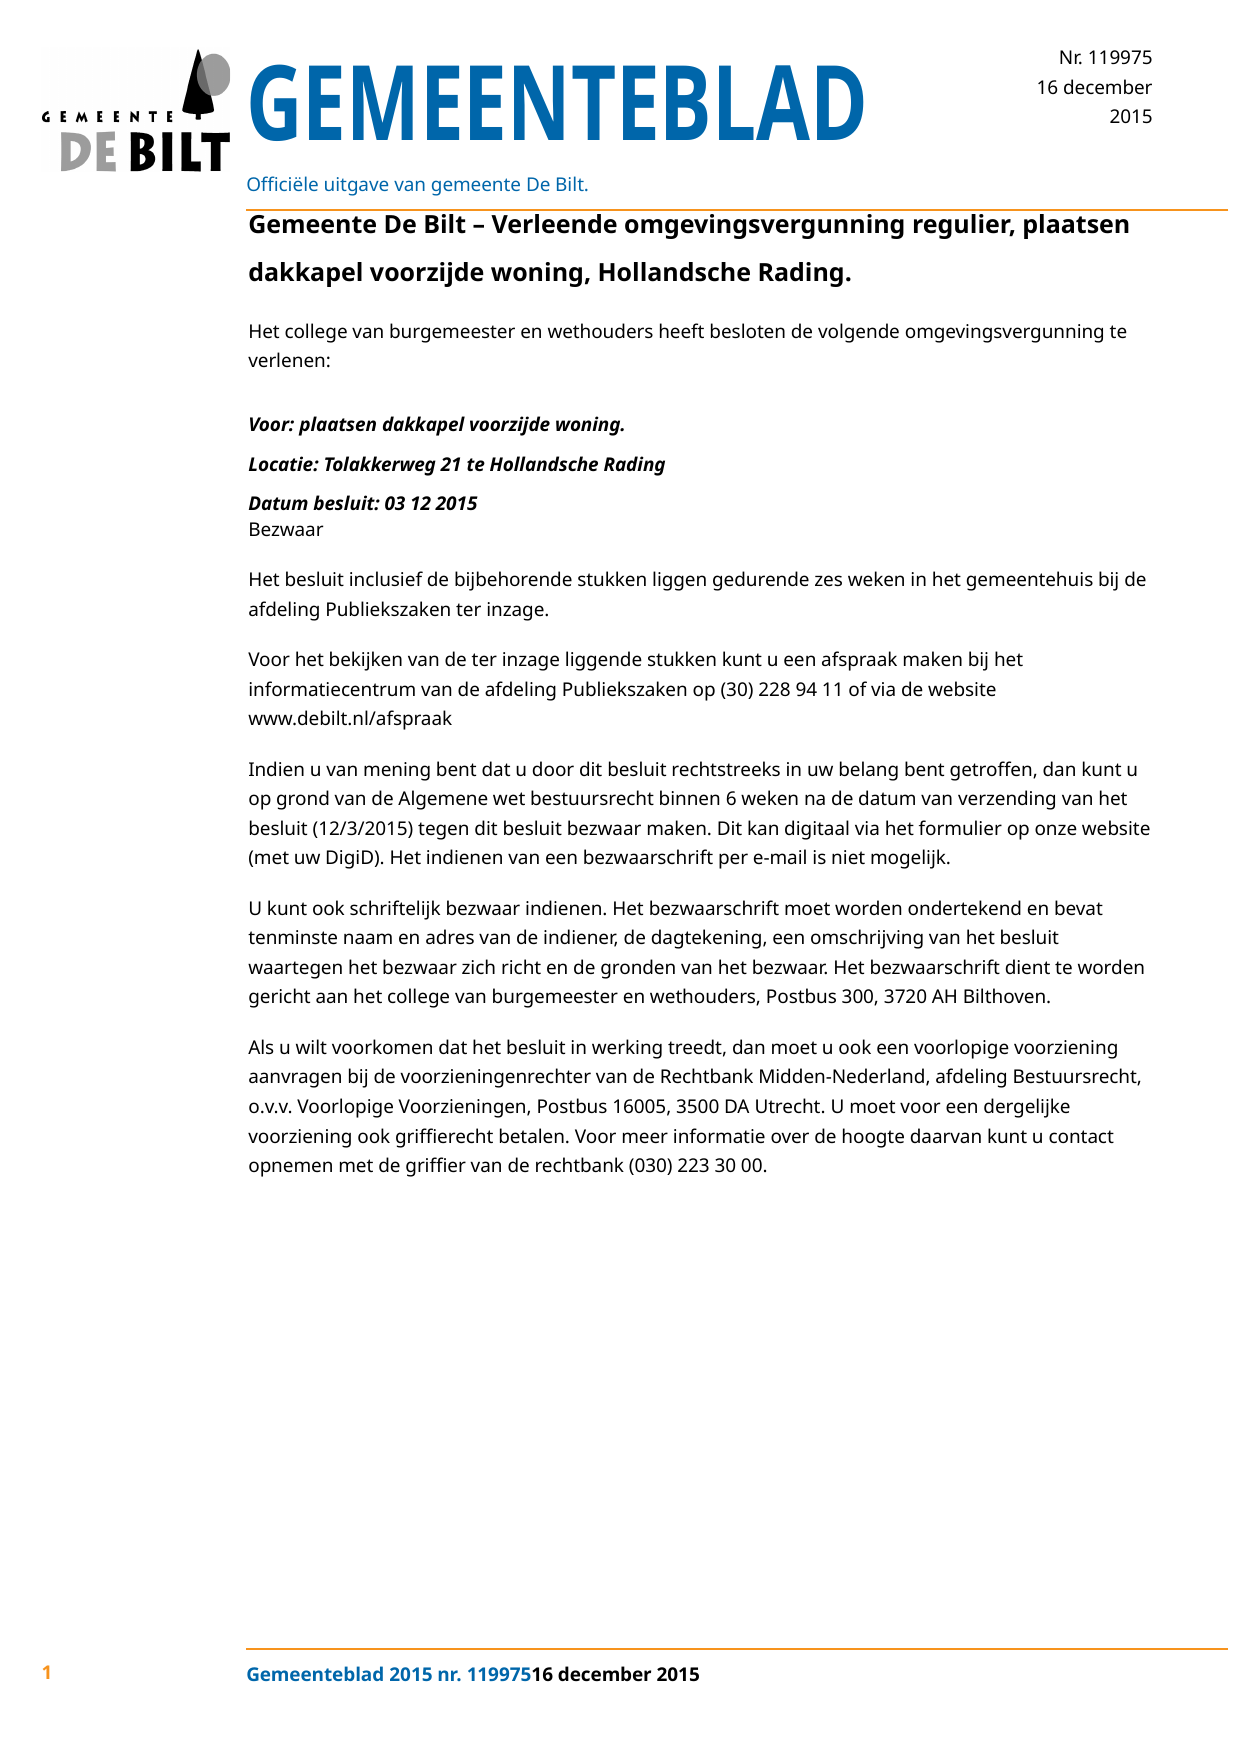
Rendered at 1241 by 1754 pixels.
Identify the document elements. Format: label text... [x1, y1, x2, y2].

text Het college van burgemeester en wethouders heeft besloten de volgende omgevingsvergunning te verlenen: [248, 318, 1152, 373]
text Locatie: Tolakkerweg 21 te Hollandsche Rading [248, 451, 1152, 476]
text Bezwaar [248, 516, 1152, 541]
text Het besluit inclusief de bijbehorende stukken liggen gedurende zes weken in het gemeentehuis bij de afdeling Publiekszaken ter inzage. [248, 566, 1152, 621]
text Voor het bekijken van de ter inzage liggende stukken kunt u een afspraak maken bij het informatiecentrum van de afdeling Publiekszaken op (30) 228 94 11 of via de website www.debilt.nl/afspraak [248, 646, 1152, 731]
text Voor: plaatsen dakkapel voorzijde woning. [248, 411, 1152, 437]
picture [41, 47, 231, 172]
text Datum besluit: 03 12 2015 [248, 490, 1152, 516]
text Indien u van mening bent dat u door dit besluit rechtstreeks in uw belang bent getroffen, dan kunt u op grond van de Algemene wet bestuursrecht binnen 6 weken na de datum van verzending van het besluit (12/3/2015) tegen dit besluit bezwaar maken. Dit kan digitaal via het formulier op onze website (met uw DigiD). Het indienen van een bezwaarschrift per e-mail is niet mogelijk. [248, 756, 1152, 870]
text Gemeente De Bilt – Verleende omgevingsvergunning regulier, plaatsen dakkapel voorzijde woning, Hollandsche Rading. [248, 211, 1152, 288]
text U kunt ook schriftelijk bezwaar indienen. Het bezwaarschrift moet worden ondertekend en bevat tenminste naam en adres van de indiener, de dagtekening, een omschrijving van het besluit waartegen het bezwaar zich richt en de gronden van het bezwaar. Het bezwaarschrift dient te worden gericht aan het college van burgemeester en wethouders, Postbus 300, 3720 AH Bilthoven. [248, 895, 1152, 1009]
text Als u wilt voorkomen dat het besluit in werking treedt, dan moet u ook een voorlopige voorziening aanvragen bij de voorzieningenrechter van de Rechtbank Midden-Nederland, afdeling Bestuursrecht, o.v.v. Voorlopige Voorzieningen, Postbus 16005, 3500 DA Utrecht. U moet voor een dergelijke voorziening ook griffierecht betalen. Voor meer informatie over de hoogte daarvan kunt u contact opnemen met de griffier van de rechtbank (030) 223 30 00. [248, 1034, 1152, 1178]
